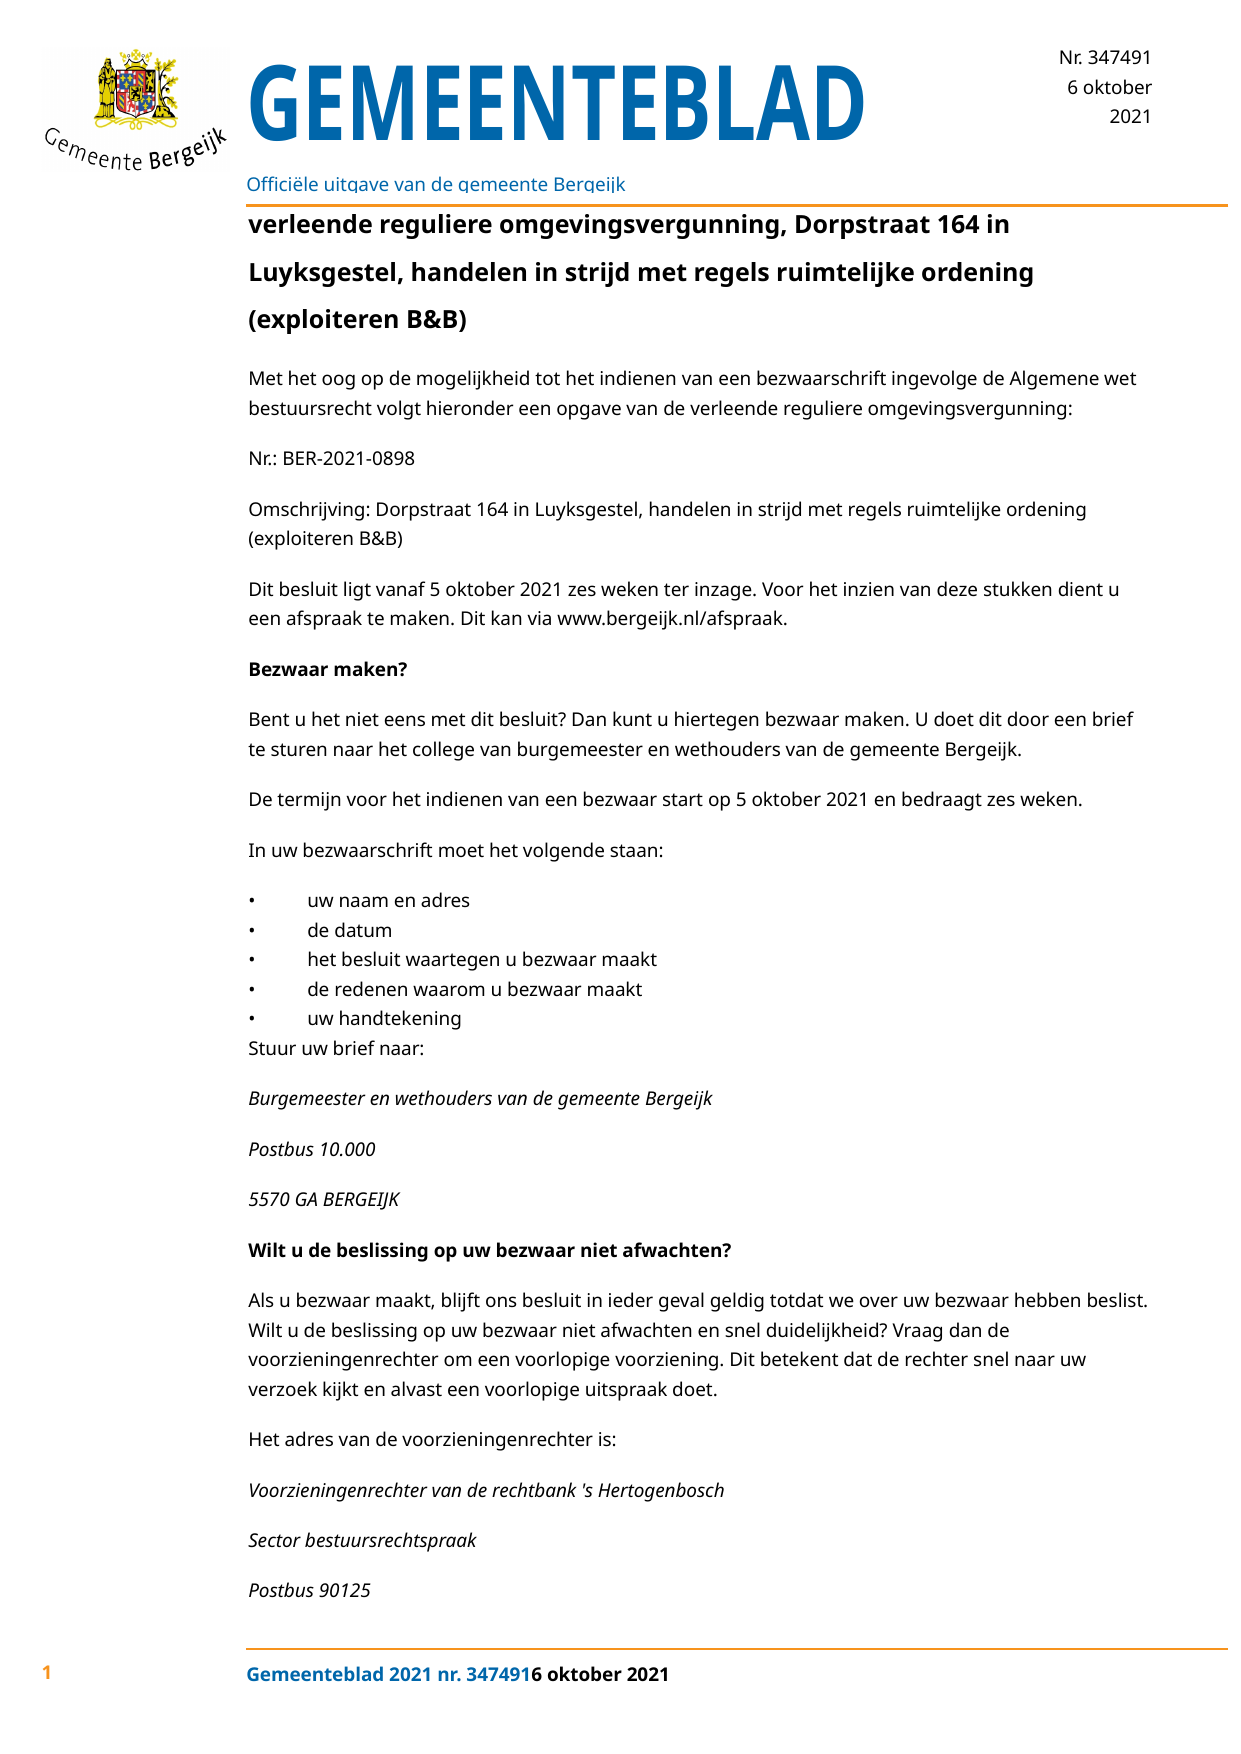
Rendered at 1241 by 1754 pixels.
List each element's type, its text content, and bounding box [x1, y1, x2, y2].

text Wilt u de beslissing op uw bezwaar niet afwachten? [248, 1237, 1152, 1262]
text Postbus 10.000 [248, 1136, 1152, 1162]
text 5570 GA BERGEIJK [248, 1186, 1152, 1212]
list de datum [248, 917, 1152, 942]
text Met het oog op de mogelijkheid tot het indienen van een bezwaarschrift ingevolge de Algemene wet bestuursrecht volgt hieronder een opgave van de verleende reguliere omgevingsvergunning: [248, 366, 1152, 421]
text Dit besluit ligt vanaf 5 oktober 2021 zes weken ter inzage. Voor het inzien van deze stukken dient u een afspraak te maken. Dit kan via www.bergeijk.nl/afspraak. [248, 576, 1152, 631]
text Het adres van de voorzieningenrechter is: [248, 1426, 1152, 1452]
list uw naam en adres [248, 887, 1152, 913]
text Nr.: BER-2021-0898 [248, 446, 1152, 471]
picture [41, 47, 231, 172]
text Als u bezwaar maakt, blijft ons besluit in ieder geval geldig totdat we over uw bezwaar hebben beslist. Wilt u de beslissing op uw bezwaar niet afwachten en snel duidelijkheid? Vraag dan de voorzieningenrechter om een voorlopige voorziening. Dit betekent dat de rechter snel naar uw verzoek kijkt en alvast een voorlopige uitspraak doet. [248, 1287, 1152, 1402]
text Omschrijving: Dorpstraat 164 in Luyksgestel, handelen in strijd met regels ruimtelijke ordening (exploiteren B&B) [248, 496, 1152, 551]
text Sector bestuursrechtspraak [248, 1527, 1152, 1553]
text Stuur uw brief naar: [248, 1035, 1152, 1061]
text Voorzieningenrechter van de rechtbank 's Hertogenbosch [248, 1477, 1152, 1502]
text Burgemeester en wethouders van de gemeente Bergeijk [248, 1086, 1152, 1111]
list uw handtekening [248, 1006, 1152, 1031]
text In uw bezwaarschrift moet het volgende staan: [248, 837, 1152, 862]
list de redenen waarom u bezwaar maakt [248, 976, 1152, 1002]
text Postbus 90125 [248, 1578, 1152, 1603]
text Bezwaar maken? [248, 656, 1152, 682]
text De termijn voor het indienen van een bezwaar start op 5 oktober 2021 en bedraagt zes weken. [248, 786, 1152, 812]
text verleende reguliere omgevingsvergunning, Dorpstraat 164 in Luyksgestel, handelen in strijd met regels ruimtelijke ordening (exploiteren B&B) [248, 207, 1152, 336]
text Bent u het niet eens met dit besluit? Dan kunt u hiertegen bezwaar maken. U doet dit door een brief te sturen naar het college van burgemeester en wethouders van de gemeente Bergeijk. [248, 706, 1152, 762]
list het besluit waartegen u bezwaar maakt [248, 946, 1152, 972]
